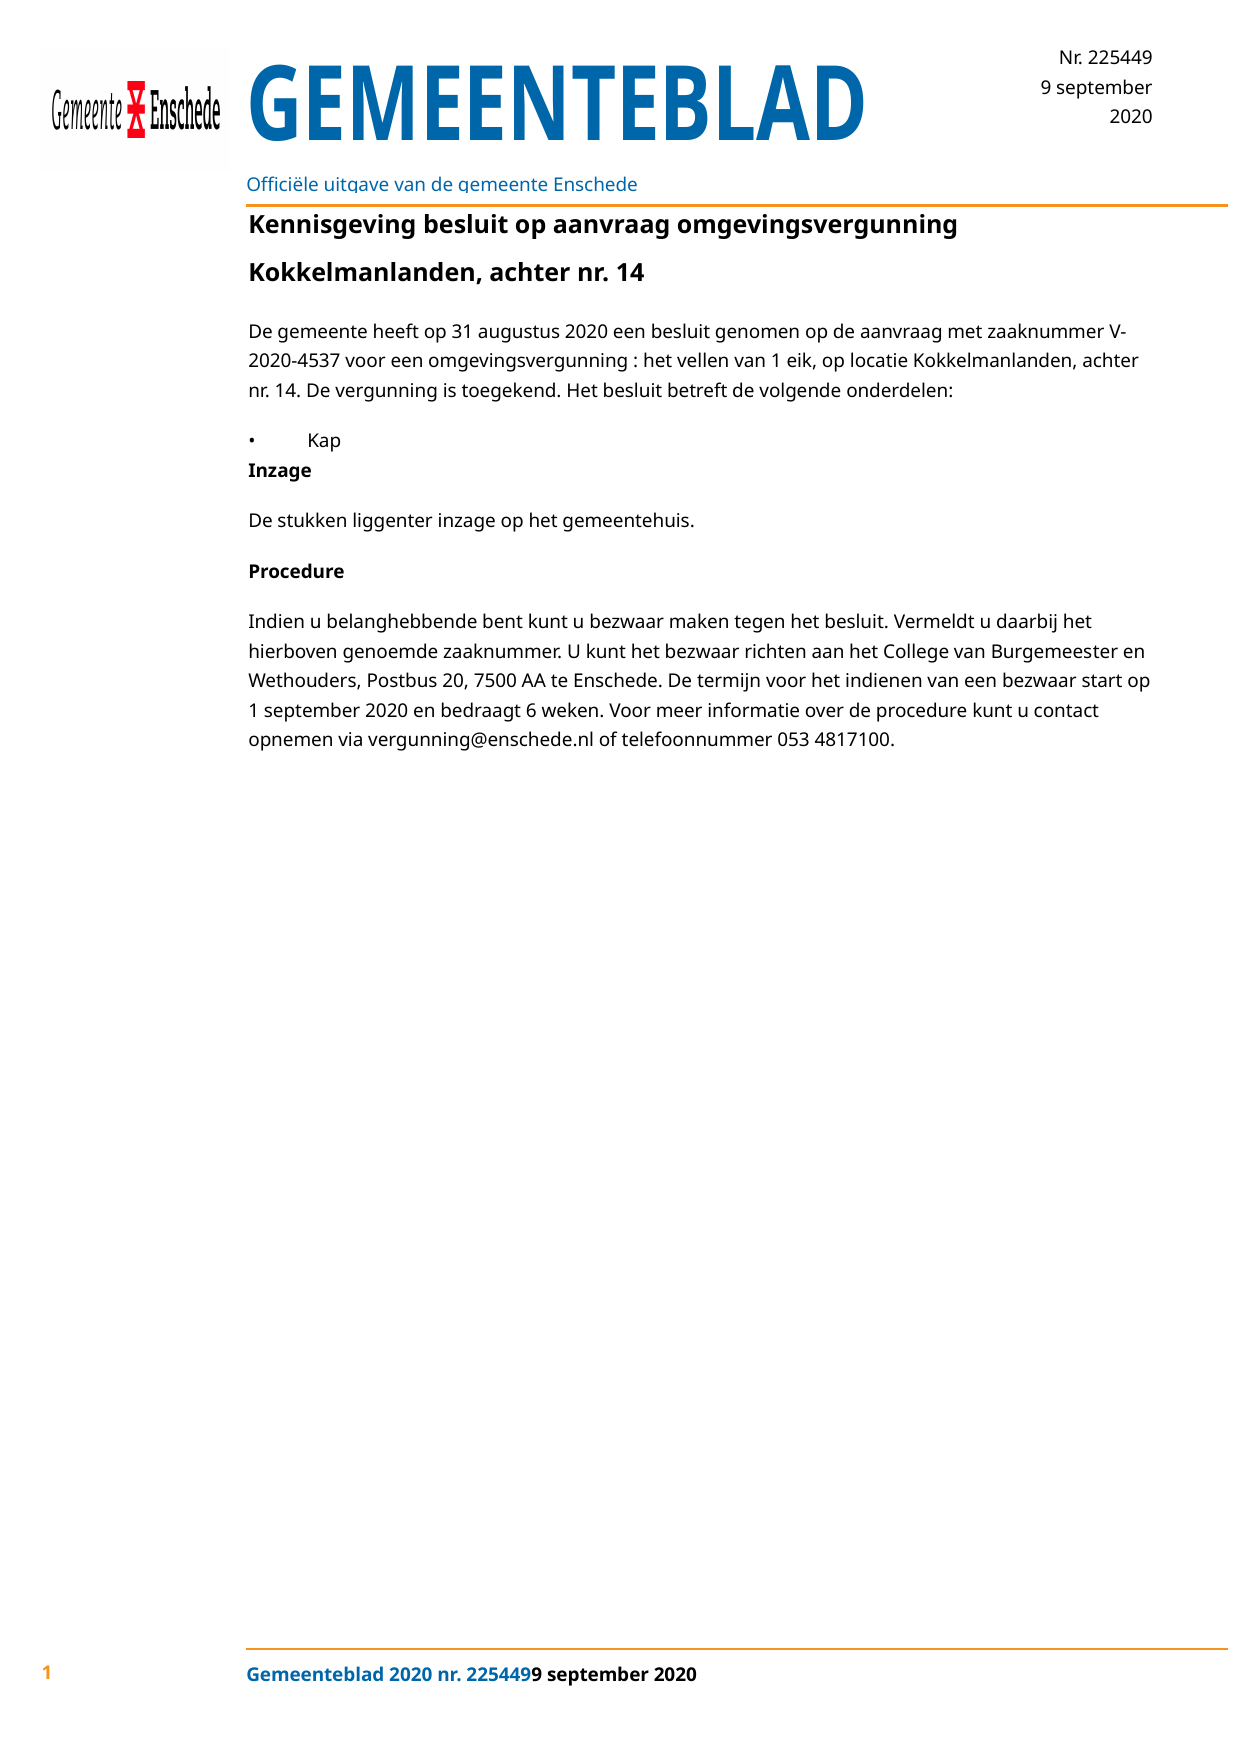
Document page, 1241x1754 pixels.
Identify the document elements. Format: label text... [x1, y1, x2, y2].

text Kennisgeving besluit op aanvraag omgevingsvergunning Kokkelmanlanden, achter nr. 14 [248, 207, 1152, 288]
text Procedure [248, 558, 1152, 584]
text Indien u belanghebbende bent kunt u bezwaar maken tegen het besluit. Vermeldt u daarbij het hierboven genoemde zaaknummer. U kunt het bezwaar richten aan het College van Burgemees­ter en Wethouders, Postbus 20, 7500 AA te Enschede. De termijn voor het indienen van een bezwaar start op 1 september 2020 en bedraagt 6 weken. Voor meer informatie over de procedure kunt u contact opnemen via vergunning@enschede.nl of telefoonnummer 053 4817100. [248, 608, 1152, 752]
text Inzage [248, 457, 1152, 483]
list Kap [248, 427, 1152, 453]
text De stukken liggenter inzage op het gemeentehuis. [248, 507, 1152, 533]
text De gemeente heeft op 31 augustus 2020 een besluit genomen op de aanvraag met zaaknummer V-2020-4537 voor een omgevingsvergunning : het vellen van 1 eik, op locatie Kokkelmanlanden, achter nr. 14. De vergunning is toegekend. Het besluit betreft de volgende onderdelen: [248, 318, 1152, 403]
picture [41, 47, 231, 172]
